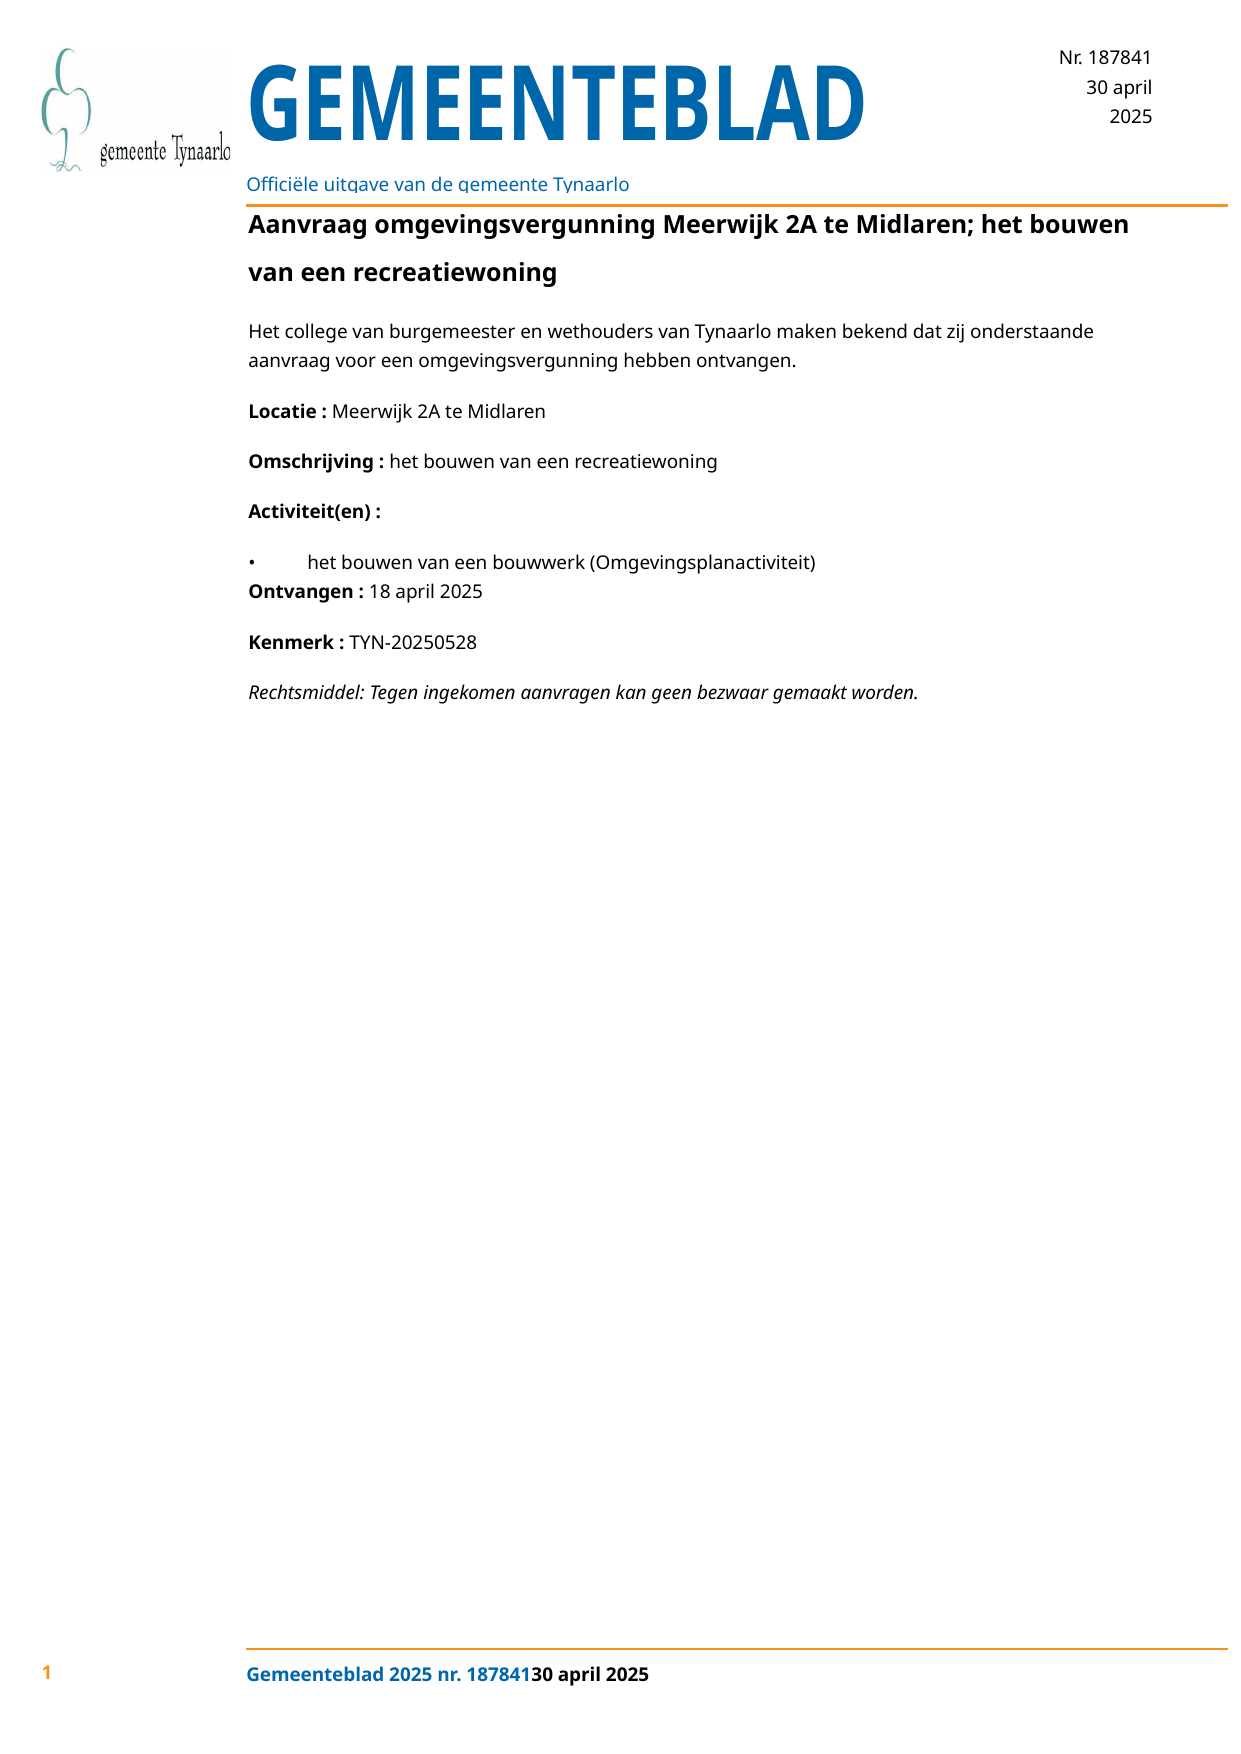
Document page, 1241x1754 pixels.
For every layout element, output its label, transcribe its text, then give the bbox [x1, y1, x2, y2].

text Kenmerk : TYN-20250528 [248, 629, 1152, 655]
text Rechtsmiddel: Tegen ingekomen aanvragen kan geen bezwaar gemaakt worden. [248, 679, 1152, 705]
list het bouwen van een bouwwerk (Omgevingsplanactiviteit) [248, 549, 1152, 575]
text Activiteit(en) : [248, 499, 1152, 524]
text Aanvraag omgevingsvergunning Meerwijk 2A te Midlaren; het bouwen van een recreatiewoning [248, 207, 1152, 288]
text Omschrijving : het bouwen van een recreatiewoning [248, 448, 1152, 474]
picture [41, 47, 231, 172]
text Locatie : Meerwijk 2A te Midlaren [248, 398, 1152, 424]
text Het college van burgemeester en wethouders van Tynaarlo maken bekend dat zij onderstaande aanvraag voor een omgevingsvergunning hebben ontvangen. [248, 318, 1152, 373]
text Ontvangen : 18 april 2025 [248, 579, 1152, 604]
